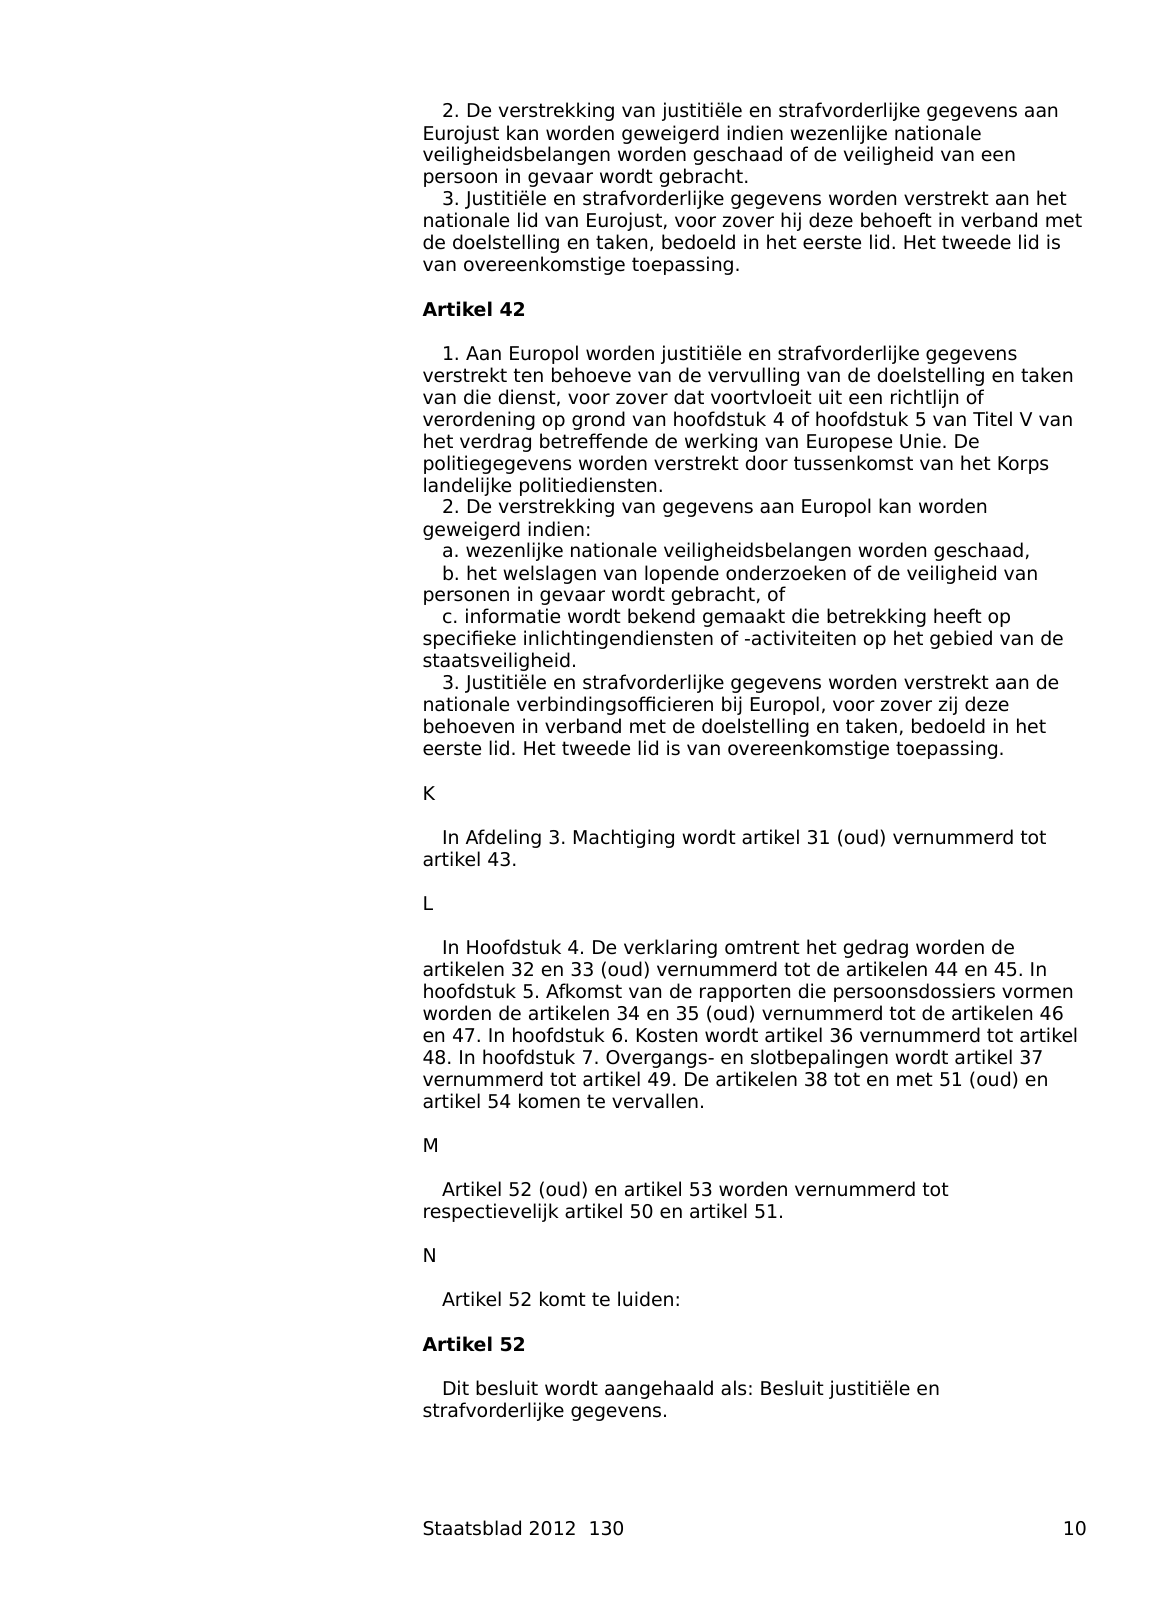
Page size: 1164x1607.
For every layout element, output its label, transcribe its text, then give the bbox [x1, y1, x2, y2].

subtitle Artikel 42 [422, 298, 1087, 320]
text N [422, 1245, 1087, 1267]
text a. wezenlijke nationale veiligheidsbelangen worden geschaad, [422, 540, 1087, 562]
text 3. Justitiële en strafvorderlijke gegevens worden verstrekt aan de nationale verbindingsofficieren bij Europol, voor zover zij deze behoeven in verband met de doelstelling en taken, bedoeld in het eerste lid. Het tweede lid is van overeenkomstige toepassing. [422, 672, 1087, 760]
text L [422, 893, 1087, 915]
text M [422, 1135, 1087, 1157]
text In Hoofdstuk 4. De verklaring omtrent het gedrag worden de artikelen 32 en 33 (oud) vernummerd tot de artikelen 44 en 45. In hoofdstuk 5. Afkomst van de rapporten die persoonsdossiers vormen worden de artikelen 34 en 35 (oud) vernummerd tot de artikelen 46 en 47. In hoofdstuk 6. Kosten wordt artikel 36 vernummerd tot artikel 48. In hoofdstuk 7. Overgangs- en slotbepalingen wordt artikel 37 vernummerd tot artikel 49. De artikelen 38 tot en met 51 (oud) en artikel 54 komen te vervallen. [422, 937, 1087, 1113]
text c. informatie wordt bekend gemaakt die betrekking heeft op specifieke inlichtingendiensten of -activiteiten op het gebied van de staatsveiligheid. [422, 606, 1087, 672]
text 1. Aan Europol worden justitiële en strafvorderlijke gegevens verstrekt ten behoeve van de vervulling van de doelstelling en taken van die dienst, voor zover dat voortvloeit uit een richtlijn of verordening op grond van hoofdstuk 4 of hoofdstuk 5 van Titel V van het verdrag betreffende de werking van Europese Unie. De politiegegevens worden verstrekt door tussenkomst van het Korps landelijke politiediensten. [422, 343, 1087, 496]
text Artikel 52 (oud) en artikel 53 worden vernummerd tot respectievelijk artikel 50 en artikel 51. [422, 1179, 1087, 1223]
text 3. Justitiële en strafvorderlijke gegevens worden verstrekt aan het nationale lid van Eurojust, voor zover hij deze behoeft in verband met de doelstelling en taken, bedoeld in het eerste lid. Het tweede lid is van overeenkomstige toepassing. [422, 188, 1087, 276]
subtitle Artikel 52 [422, 1333, 1087, 1356]
text In Afdeling 3. Machtiging wordt artikel 31 (oud) vernummerd tot artikel 43. [422, 827, 1087, 871]
text Artikel 52 komt te luiden: [422, 1289, 1087, 1311]
text 2. De verstrekking van gegevens aan Europol kan worden geweigerd indien: [422, 496, 1087, 540]
text b. het welslagen van lopende onderzoeken of de veiligheid van personen in gevaar wordt gebracht, of [422, 562, 1087, 606]
text Dit besluit wordt aangehaald als: Besluit justitiële en strafvorderlijke gegevens. [422, 1378, 1087, 1422]
text K [422, 782, 1087, 804]
text 2. De verstrekking van justitiële en strafvorderlijke gegevens aan Eurojust kan worden geweigerd indien wezenlijke nationale veiligheidsbelangen worden geschaad of de veiligheid van een persoon in gevaar wordt gebracht. [422, 100, 1087, 188]
